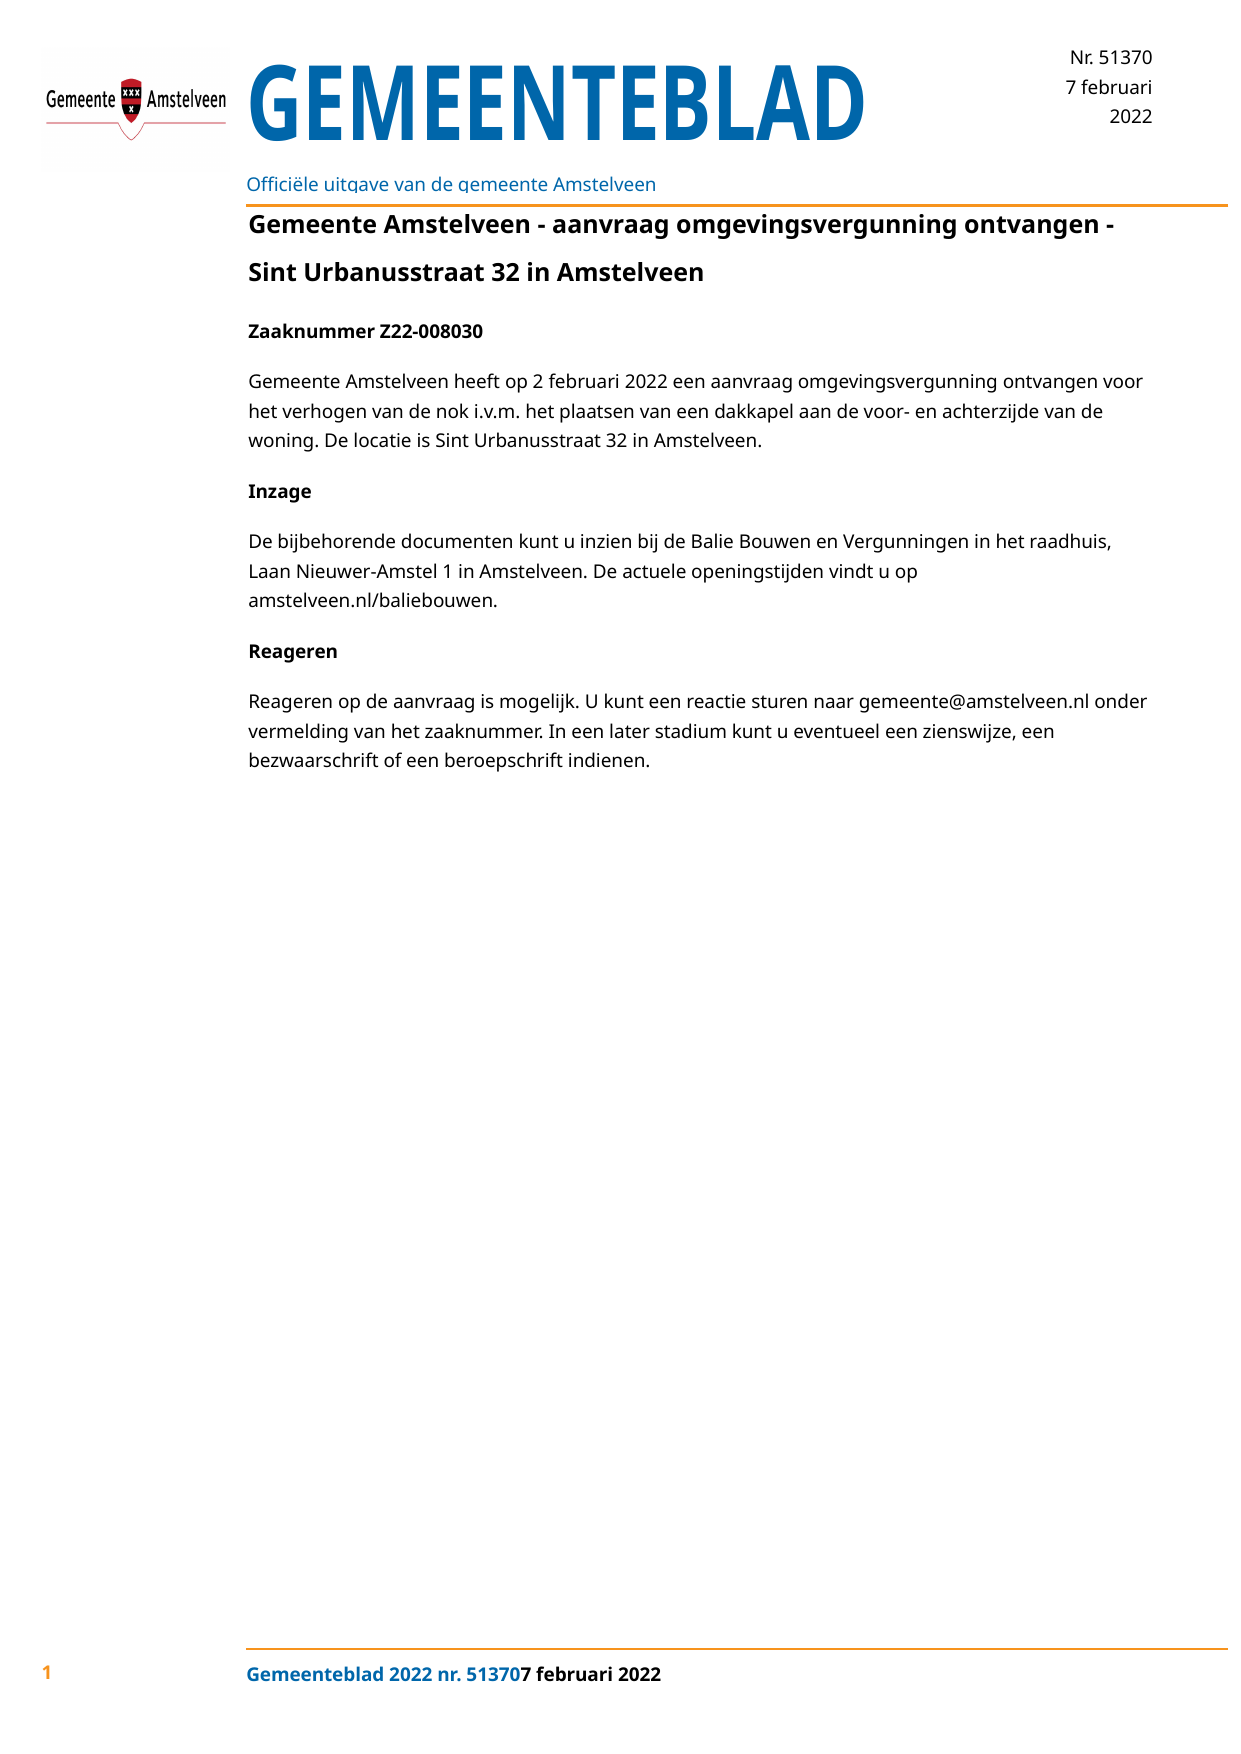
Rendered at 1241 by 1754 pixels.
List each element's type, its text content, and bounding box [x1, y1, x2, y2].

text Reageren op de aanvraag is mogelijk. U kunt een reactie sturen naar gemeente@amstelveen.nl onder vermelding van het zaaknummer. In een later stadium kunt u eventueel een zienswijze, een bezwaarschrift of een beroepschrift indienen. [248, 688, 1152, 773]
text Inzage [248, 478, 1152, 504]
picture [41, 47, 231, 172]
text Zaaknummer Z22-008030 [248, 318, 1152, 344]
text Gemeente Amstelveen - aanvraag omgevingsvergunning ontvangen - Sint Urbanusstraat 32 in Amstelveen [248, 207, 1152, 288]
text Gemeente Amstelveen heeft op 2 februari 2022 een aanvraag omgevingsvergunning ontvangen voor het verhogen van de nok i.v.m. het plaatsen van een dakkapel aan de voor- en achterzijde van de woning. De locatie is Sint Urbanusstraat 32 in Amstelveen. [248, 368, 1152, 453]
text De bijbehorende documenten kunt u inzien bij de Balie Bouwen en Vergunningen in het raadhuis, Laan Nieuwer-Amstel 1 in Amstelveen. De actuele openingstijden vindt u op amstelveen.nl/baliebouwen. [248, 528, 1152, 613]
text Reageren [248, 638, 1152, 664]
